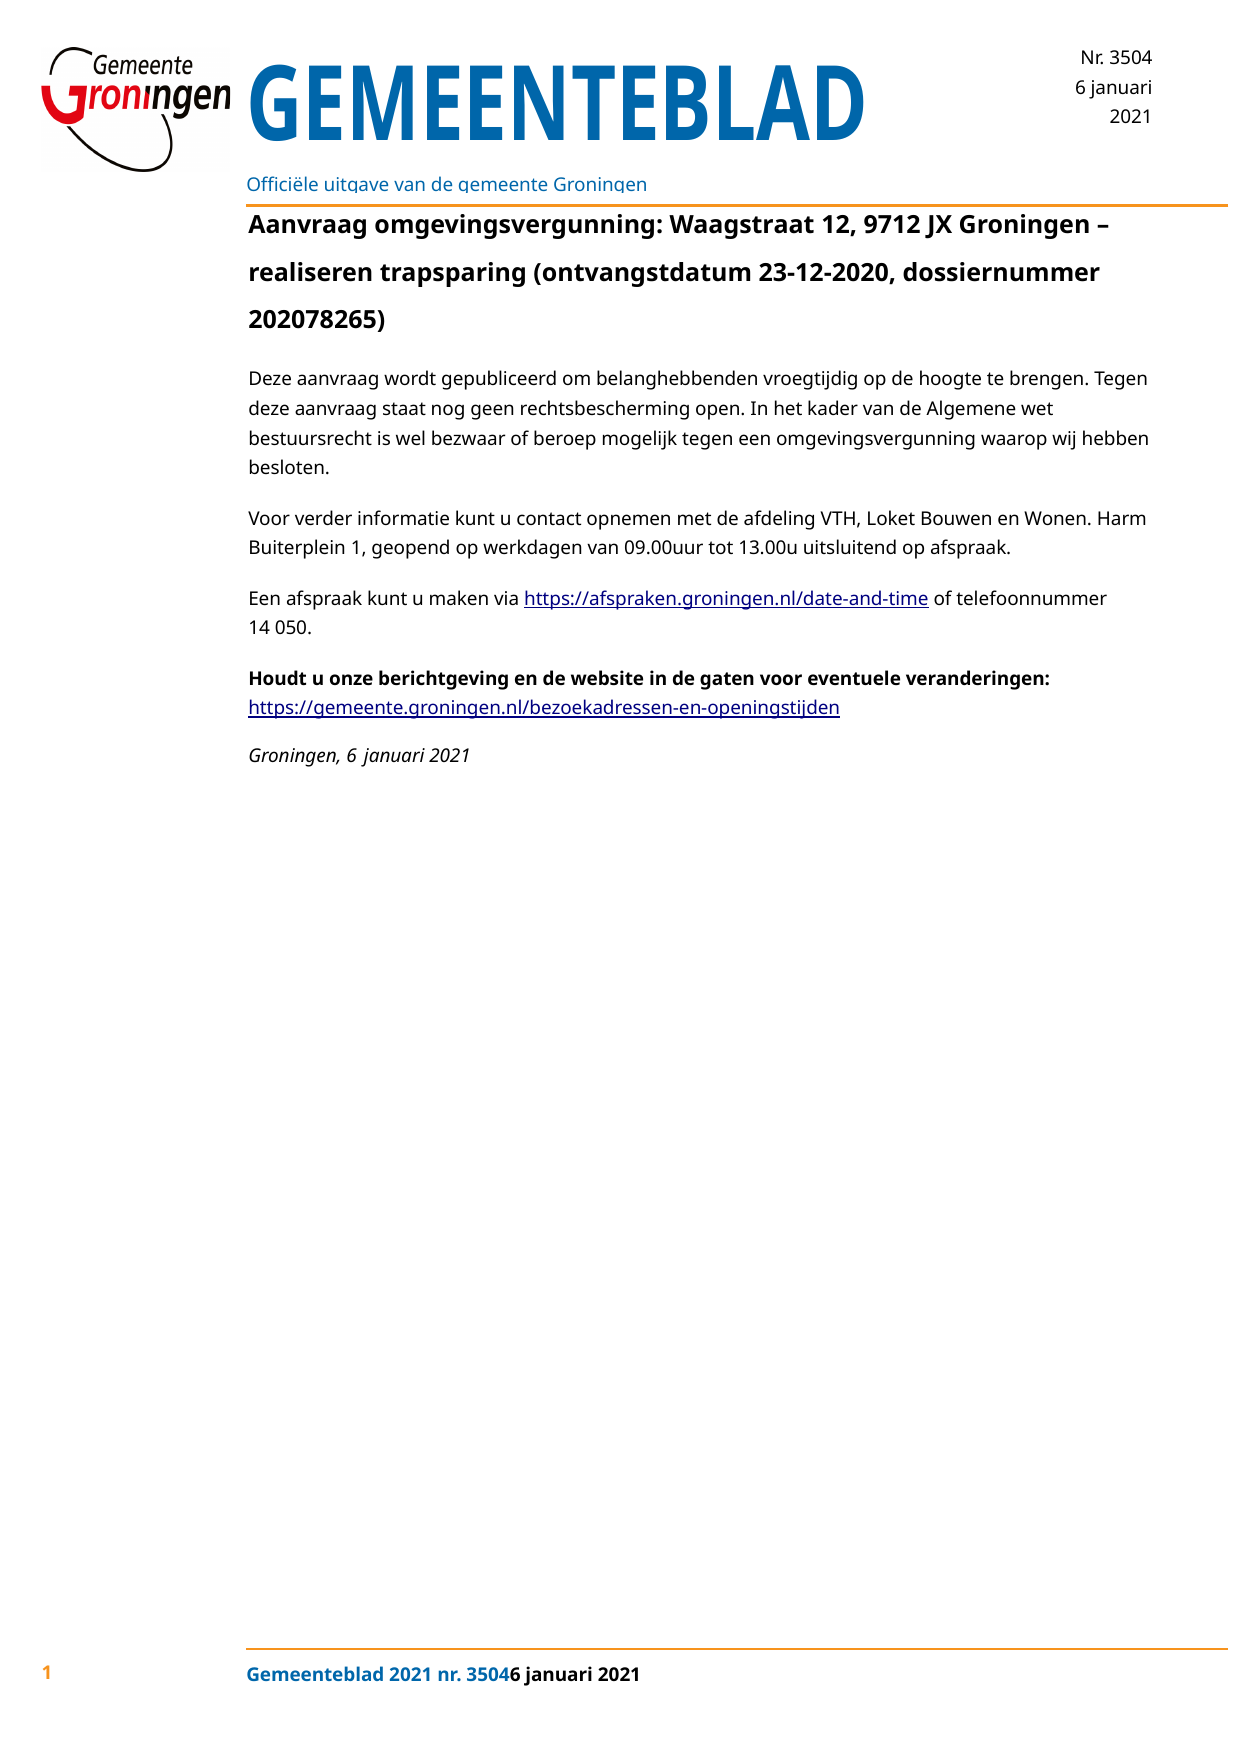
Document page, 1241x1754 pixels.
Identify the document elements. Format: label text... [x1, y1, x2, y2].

text Houdt u onze berichtgeving en de website in de gaten voor eventuele veranderingen: https://gemeente.groningen.nl/bezoekadressen-en-openingstijden [248, 665, 1152, 720]
text Deze aanvraag wordt gepubliceerd om belanghebbenden vroegtijdig op de hoogte te brengen. Tegen deze aanvraag staat nog geen rechtsbescherming open. In het kader van de Algemene wet bestuursrecht is wel bezwaar of beroep mogelijk tegen een omgevingsvergunning waarop wij hebben besloten. [248, 366, 1152, 480]
text Groningen, 6 januari 2021 [248, 742, 1152, 768]
text Aanvraag omgevingsvergunning: Waagstraat 12, 9712 JX Groningen – realiseren trapsparing (ontvangstdatum 23-12-2020, dossiernummer 202078265) [248, 207, 1152, 336]
text Voor verder informatie kunt u contact opnemen met de afdeling VTH, Loket Bouwen en Wonen. Harm Buiterplein 1, geopend op werkdagen van 09.00uur tot 13.00u uitsluitend op afspraak. [248, 505, 1152, 560]
picture [41, 47, 231, 172]
text Een afspraak kunt u maken via https://afspraken.groningen.nl/date-and-time of telefoonnummer 14 050. [248, 585, 1152, 640]
